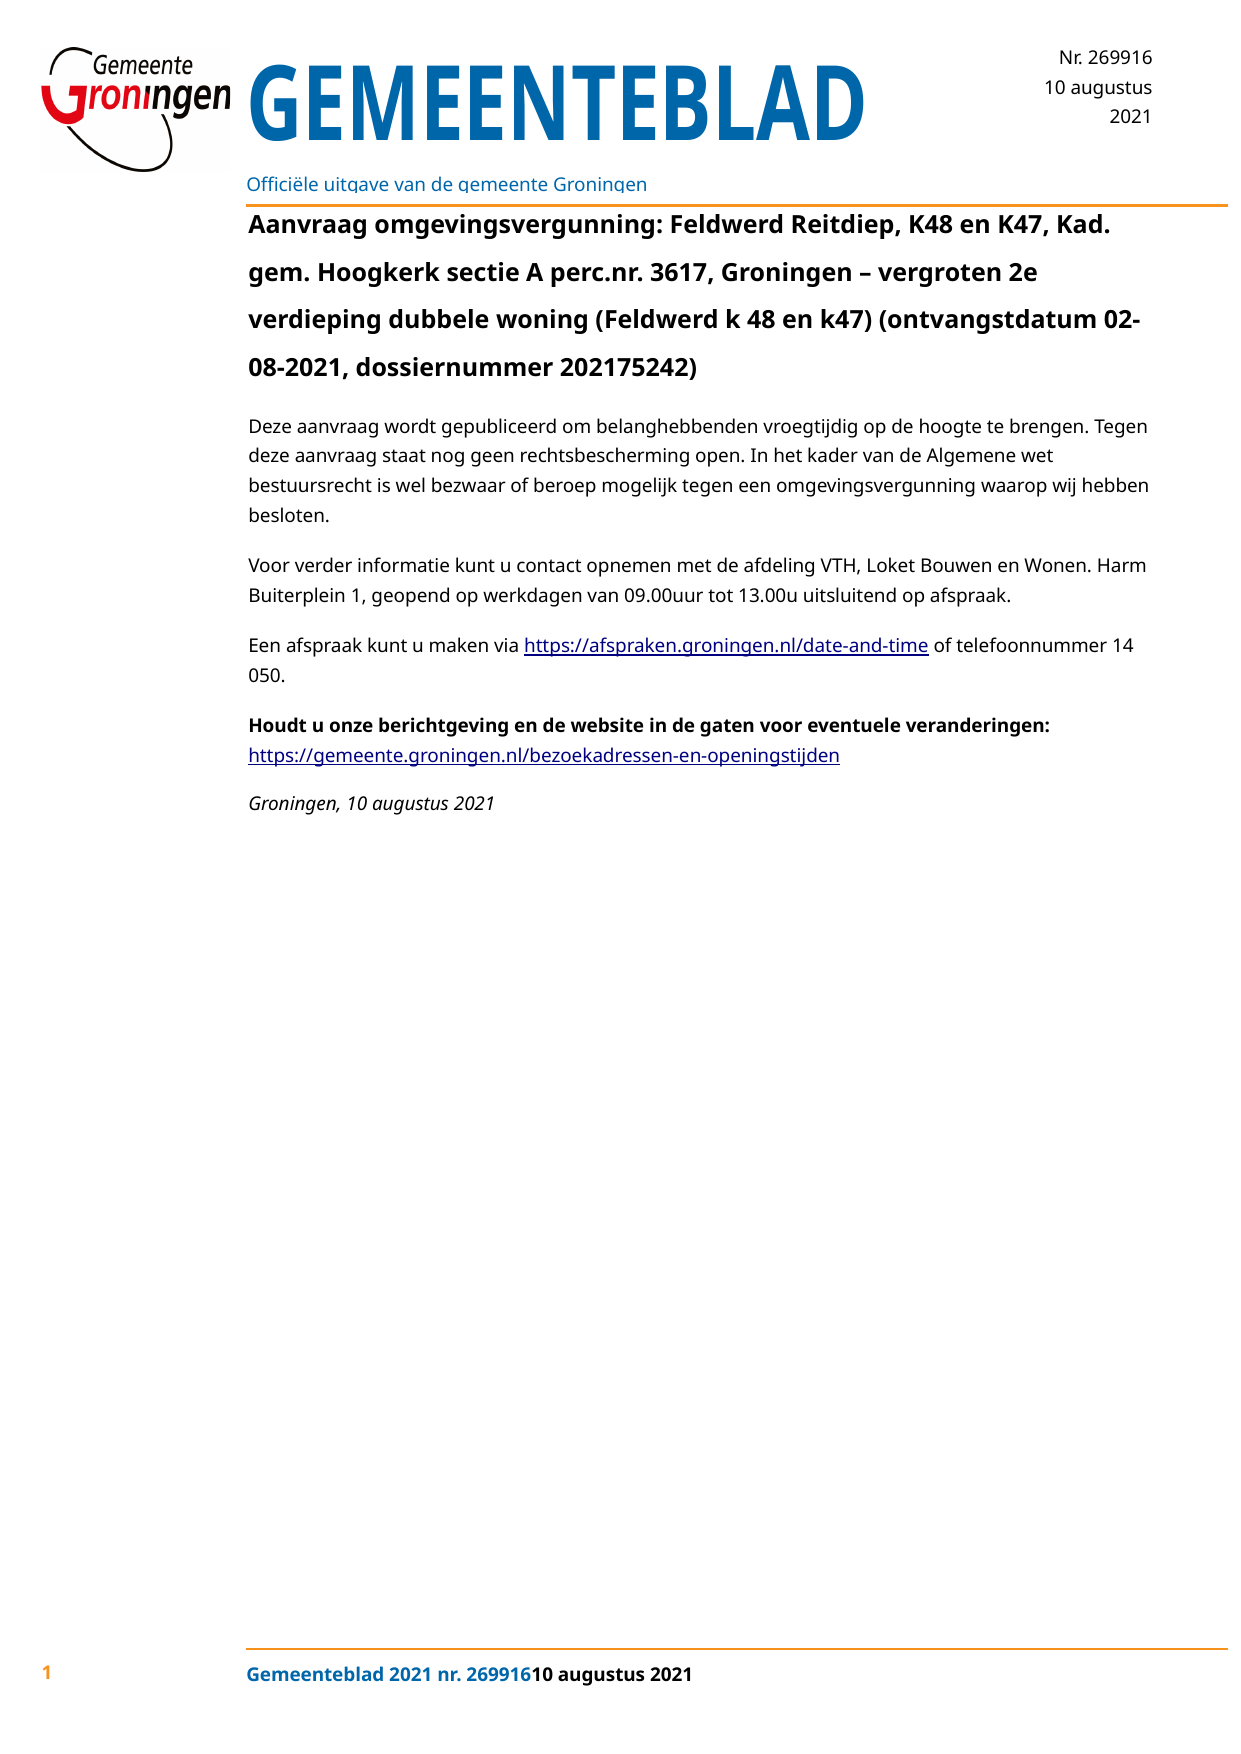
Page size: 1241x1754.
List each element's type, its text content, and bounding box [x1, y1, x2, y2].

text Aanvraag omgevingsvergunning: Feldwerd Reitdiep, K48 en K47, Kad. gem. Hoogkerk sectie A perc.nr. 3617, Groningen – vergroten 2e verdieping dubbele woning (Feldwerd k 48 en k47) (ontvangstdatum 02-08-2021, dossiernummer 202175242) [248, 207, 1152, 384]
text Een afspraak kunt u maken via https://afspraken.groningen.nl/date-and-time of telefoonnummer 14 050. [248, 632, 1152, 688]
text Groningen, 10 augustus 2021 [248, 790, 1152, 815]
picture [41, 47, 231, 172]
text Houdt u onze berichtgeving en de website in de gaten voor eventuele veranderingen: https://gemeente.groningen.nl/bezoekadressen-en-openingstijden [248, 712, 1152, 768]
text Voor verder informatie kunt u contact opnemen met de afdeling VTH, Loket Bouwen en Wonen. Harm Buiterplein 1, geopend op werkdagen van 09.00uur tot 13.00u uitsluitend op afspraak. [248, 552, 1152, 608]
text Deze aanvraag wordt gepubliceerd om belanghebbenden vroegtijdig op de hoogte te brengen. Tegen deze aanvraag staat nog geen rechtsbescherming open. In het kader van de Algemene wet bestuursrecht is wel bezwaar of beroep mogelijk tegen een omgevingsvergunning waarop wij hebben besloten. [248, 413, 1152, 528]
